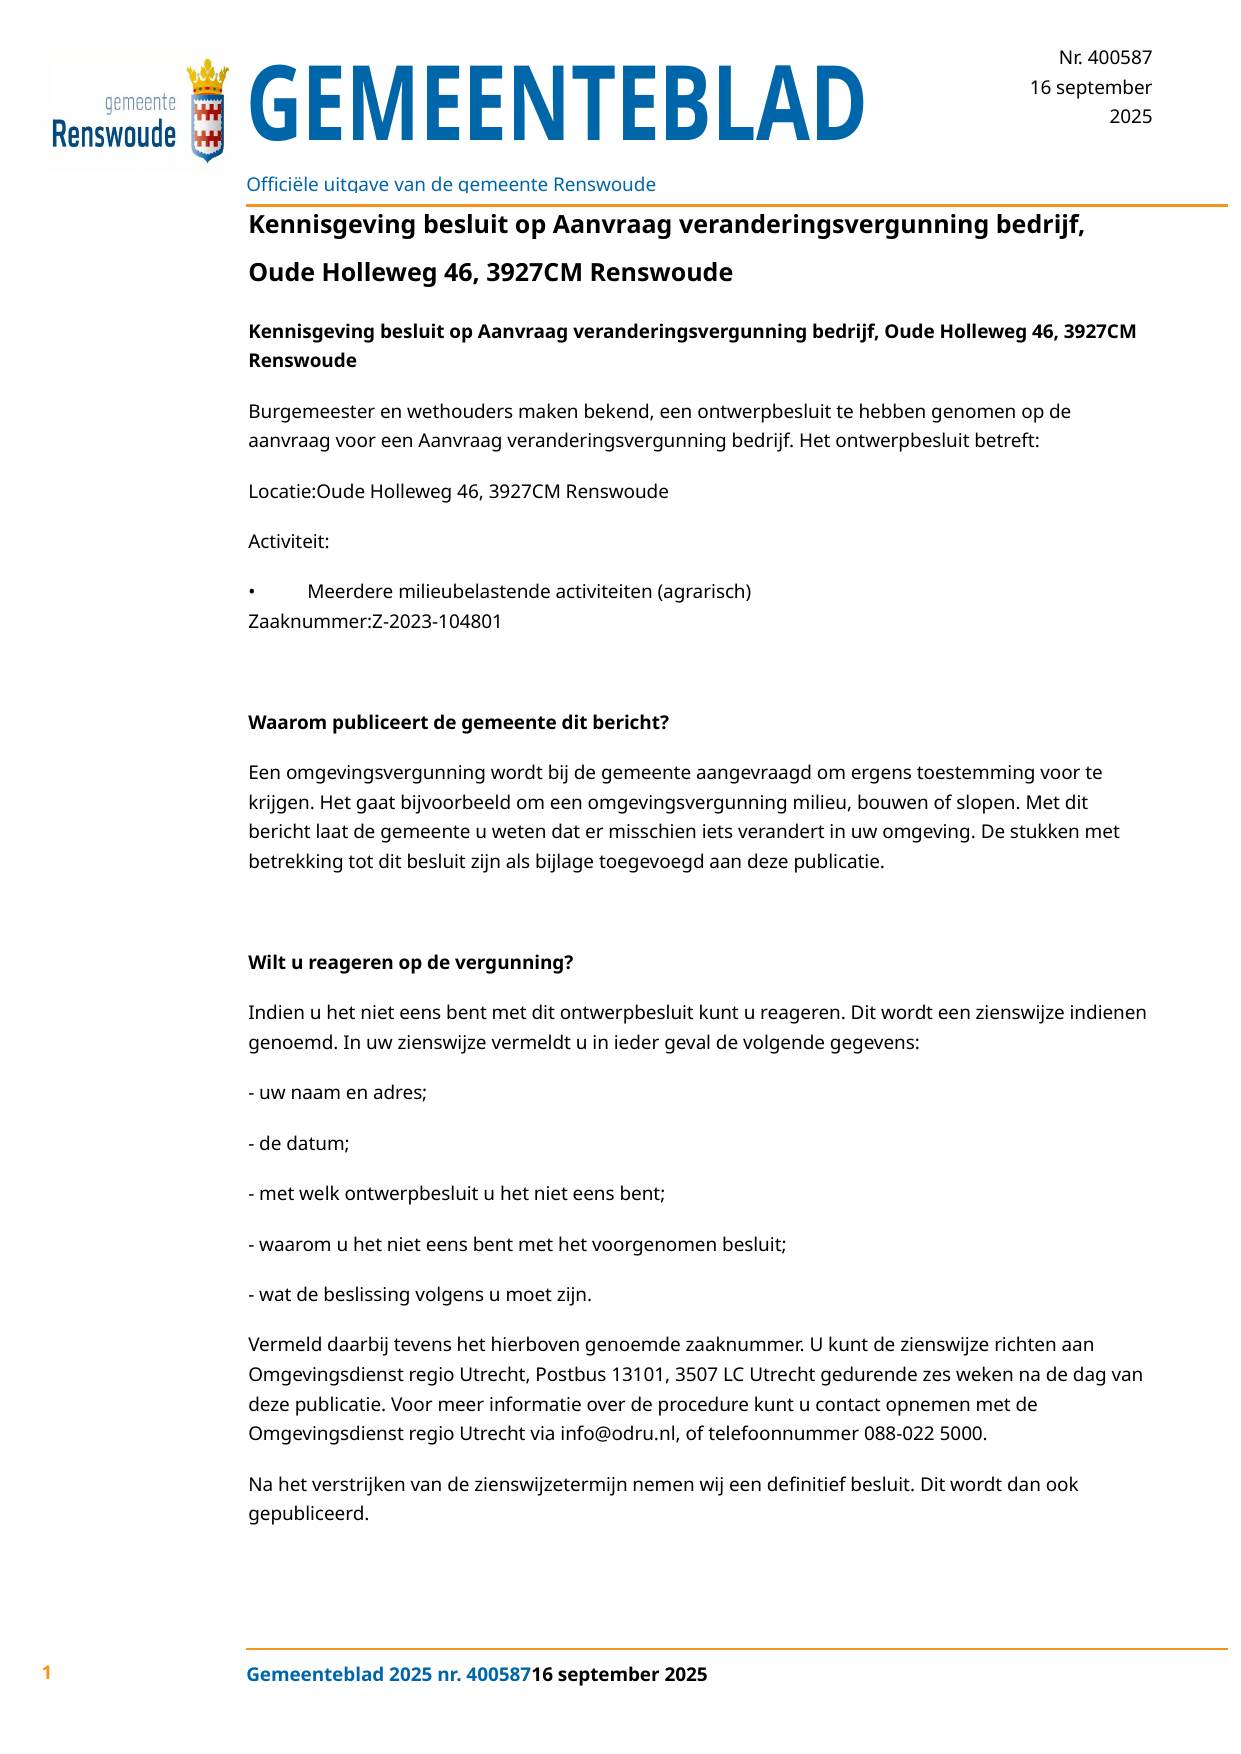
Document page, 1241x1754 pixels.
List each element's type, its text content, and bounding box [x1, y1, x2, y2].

text Na het verstrijken van de zienswijzetermijn nemen wij een definitief besluit. Dit wordt dan ook gepubliceerd. [248, 1471, 1152, 1526]
text - wat de beslissing volgens u moet zijn. [248, 1281, 1152, 1307]
text Kennisgeving besluit op Aanvraag veranderingsvergunning bedrijf, Oude Holleweg 46, 3927CM Renswoude [248, 207, 1152, 288]
text - waarom u het niet eens bent met het voorgenomen besluit; [248, 1231, 1152, 1257]
list Meerdere milieubelastende activiteiten (agrarisch) [248, 579, 1152, 604]
text - de datum; [248, 1130, 1152, 1156]
text Kennisgeving besluit op Aanvraag veranderingsvergunning bedrijf, Oude Holleweg 46, 3927CM Renswoude [248, 318, 1152, 373]
text Waarom publiceert de gemeente dit bericht? [248, 709, 1152, 735]
text Locatie:Oude Holleweg 46, 3927CM Renswoude [248, 478, 1152, 504]
text - uw naam en adres; [248, 1079, 1152, 1105]
picture [41, 47, 231, 172]
text Zaaknummer:Z-2023-104801 [248, 608, 1152, 634]
text Een omgevingsvergunning wordt bij de gemeente aangevraagd om ergens toestemming voor te krijgen. Het gaat bijvoorbeeld om een omgevingsvergunning milieu, bouwen of slopen. Met dit bericht laat de gemeente u weten dat er misschien iets verandert in uw omgeving. De stukken met betrekking tot dit besluit zijn als bijlage toegevoegd aan deze publicatie. [248, 759, 1152, 874]
text Wilt u reageren op de vergunning? [248, 949, 1152, 975]
text Burgemeester en wethouders maken bekend, een ontwerpbesluit te hebben genomen op de aanvraag voor een Aanvraag veranderingsvergunning bedrijf. Het ontwerpbesluit betreft: [248, 398, 1152, 453]
text Vermeld daarbij tevens het hierboven genoemde zaaknummer. U kunt de zienswijze richten aan Omgevingsdienst regio Utrecht, Postbus 13101, 3507 LC Utrecht gedurende zes weken na de dag van deze publicatie. Voor meer informatie over de procedure kunt u contact opnemen met de Omgevingsdienst regio Utrecht via info@odru.nl, of telefoonnummer 088-022 5000. [248, 1332, 1152, 1446]
text Activiteit: [248, 528, 1152, 554]
text Indien u het niet eens bent met dit ontwerpbesluit kunt u reageren. Dit wordt een zienswijze indienen genoemd. In uw zienswijze vermeldt u in ieder geval de volgende gegevens: [248, 999, 1152, 1055]
text - met welk ontwerpbesluit u het niet eens bent; [248, 1180, 1152, 1206]
